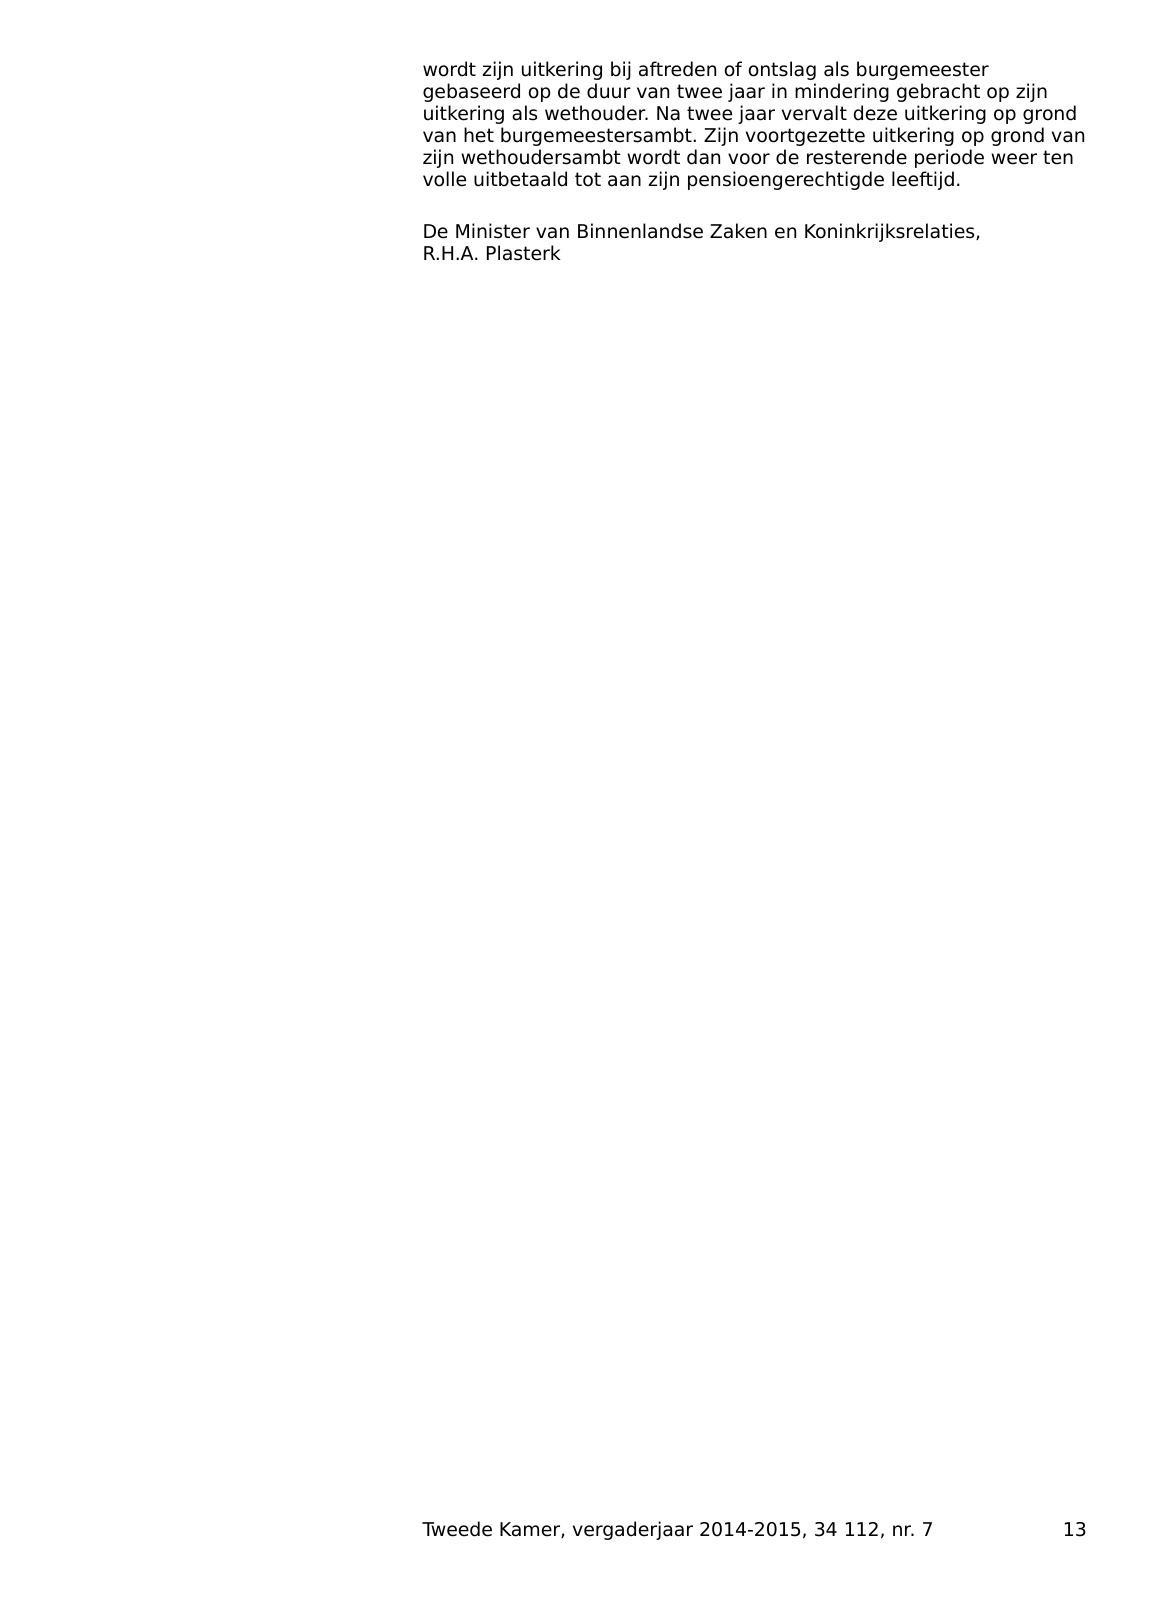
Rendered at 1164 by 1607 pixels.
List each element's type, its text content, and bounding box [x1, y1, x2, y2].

text De Minister van Binnenlandse Zaken en Koninkrijksrelaties, R.H.A. Plasterk [422, 221, 1087, 265]
text wordt zijn uitkering bij aftreden of ontslag als burgemeester gebaseerd op de duur van twee jaar in mindering gebracht op zijn uitkering als wethouder. Na twee jaar vervalt deze uitkering op grond van het burgemeestersambt. Zijn voortgezette uitkering op grond van zijn wethoudersambt wordt dan voor de resterende periode weer ten volle uitbetaald tot aan zijn pensioengerechtigde leeftijd. [422, 59, 1087, 191]
